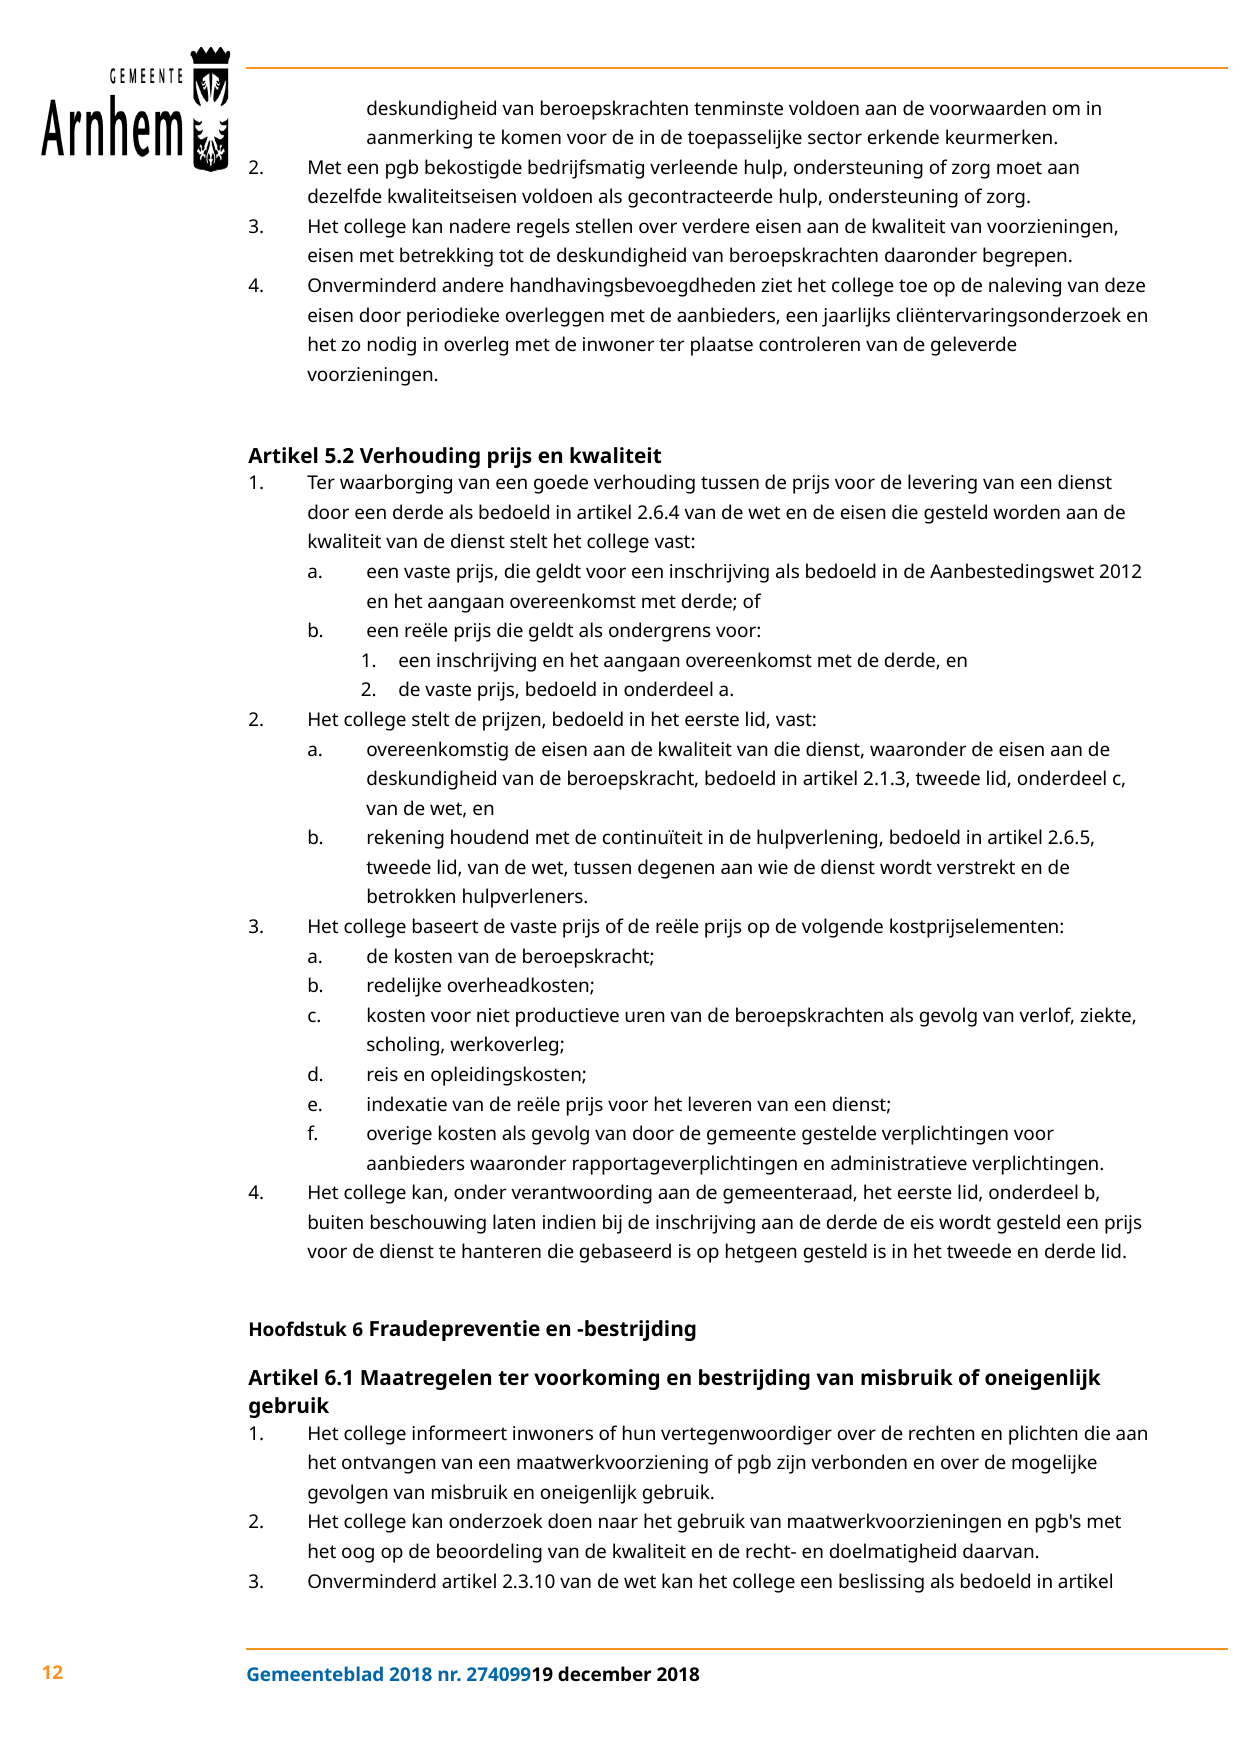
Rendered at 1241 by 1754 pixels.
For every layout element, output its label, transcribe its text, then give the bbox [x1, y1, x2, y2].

list een reële prijs die geldt als ondergrens voor: [307, 617, 1152, 643]
list Onverminderd artikel 2.3.10 van de wet kan het college een beslissing als bedoeld in artikel [248, 1568, 1152, 1594]
list Het college kan, onder verantwoording aan de gemeenteraad, het eerste lid, onderdeel b, buiten beschouwing laten indien bij de inschrijving aan de derde de eis wordt gesteld een prijs voor de dienst te hanteren die gebaseerd is op hetgeen gesteld is in het tweede en derde lid. [248, 1179, 1152, 1264]
list redelijke overheadkosten; [307, 972, 1152, 998]
list Het college baseert de vaste prijs of de reële prijs op de volgende kostprijselementen: [248, 913, 1152, 939]
picture [41, 47, 231, 172]
text Artikel 5.2 Verhouding prijs en kwaliteit [248, 441, 1152, 469]
list overige kosten als gevolg van door de gemeente gestelde verplichtingen voor aanbieders waaronder rapportageverplichtingen en administratieve verplichtingen. [307, 1120, 1152, 1176]
list rekening houdend met de continuïteit in de hulpverlening, bedoeld in artikel 2.6.5, tweede lid, van de wet, tussen degenen aan wie de dienst wordt verstrekt en de betrokken hulpverleners. [307, 824, 1152, 909]
list Met een pgb bekostigde bedrijfsmatig verleende hulp, ondersteuning of zorg moet aan dezelfde kwaliteitseisen voldoen als gecontracteerde hulp, ondersteuning of zorg. [248, 154, 1152, 209]
text Hoofdstuk 6 Fraudepreventie en -bestrijding [248, 1314, 1152, 1342]
list Het college informeert inwoners of hun vertegenwoordiger over de rechten en plichten die aan het ontvangen van een maatwerkvoorziening of pgb zijn verbonden en over de mogelijke gevolgen van misbruik en oneigenlijk gebruik. [248, 1420, 1152, 1505]
list deskundigheid van beroepskrachten tenminste voldoen aan de voorwaarden om in aanmerking te komen voor de in de toepasselijke sector erkende keurmerken. [307, 95, 1152, 150]
list indexatie van de reële prijs voor het leveren van een dienst; [307, 1091, 1152, 1116]
list een inschrijving en het aangaan overeenkomst met de derde, en [361, 647, 1152, 673]
list Het college stelt de prijzen, bedoeld in het eerste lid, vast: [248, 706, 1152, 732]
list Het college kan onderzoek doen naar het gebruik van maatwerkvoorzieningen en pgb's met het oog op de beoordeling van de kwaliteit en de recht- en doelmatigheid daarvan. [248, 1509, 1152, 1564]
list kosten voor niet productieve uren van de beroepskrachten als gevolg van verlof, ziekte, scholing, werkoverleg; [307, 1002, 1152, 1057]
list Ter waarborging van een goede verhouding tussen de prijs voor de levering van een dienst door een derde als bedoeld in artikel 2.6.4 van de wet en de eisen die gesteld worden aan de kwaliteit van de dienst stelt het college vast: [248, 469, 1152, 554]
list overeenkomstig de eisen aan de kwaliteit van die dienst, waaronder de eisen aan de deskundigheid van de beroepskracht, bedoeld in artikel 2.1.3, tweede lid, onderdeel c, van de wet, en [307, 736, 1152, 821]
list reis en opleidingskosten; [307, 1061, 1152, 1087]
list Het college kan nadere regels stellen over verdere eisen aan de kwaliteit van voorzieningen, eisen met betrekking tot de deskundigheid van beroepskrachten daaronder begrepen. [248, 213, 1152, 268]
text Artikel 6.1 Maatregelen ter voorkoming en bestrijding van misbruik of oneigenlijk gebruik [248, 1363, 1152, 1420]
list een vaste prijs, die geldt voor een inschrijving als bedoeld in de Aanbestedingswet 2012 en het aangaan overeenkomst met derde; of [307, 558, 1152, 613]
list de vaste prijs, bedoeld in onderdeel a. [361, 677, 1152, 702]
list de kosten van de beroepskracht; [307, 943, 1152, 968]
list Onverminderd andere handhavingsbevoegdheden ziet het college toe op de naleving van deze eisen door periodieke overleggen met de aanbieders, een jaarlijks cliëntervaringsonderzoek en het zo nodig in overleg met de inwoner ter plaatse controleren van de geleverde voorzieningen. [248, 272, 1152, 387]
